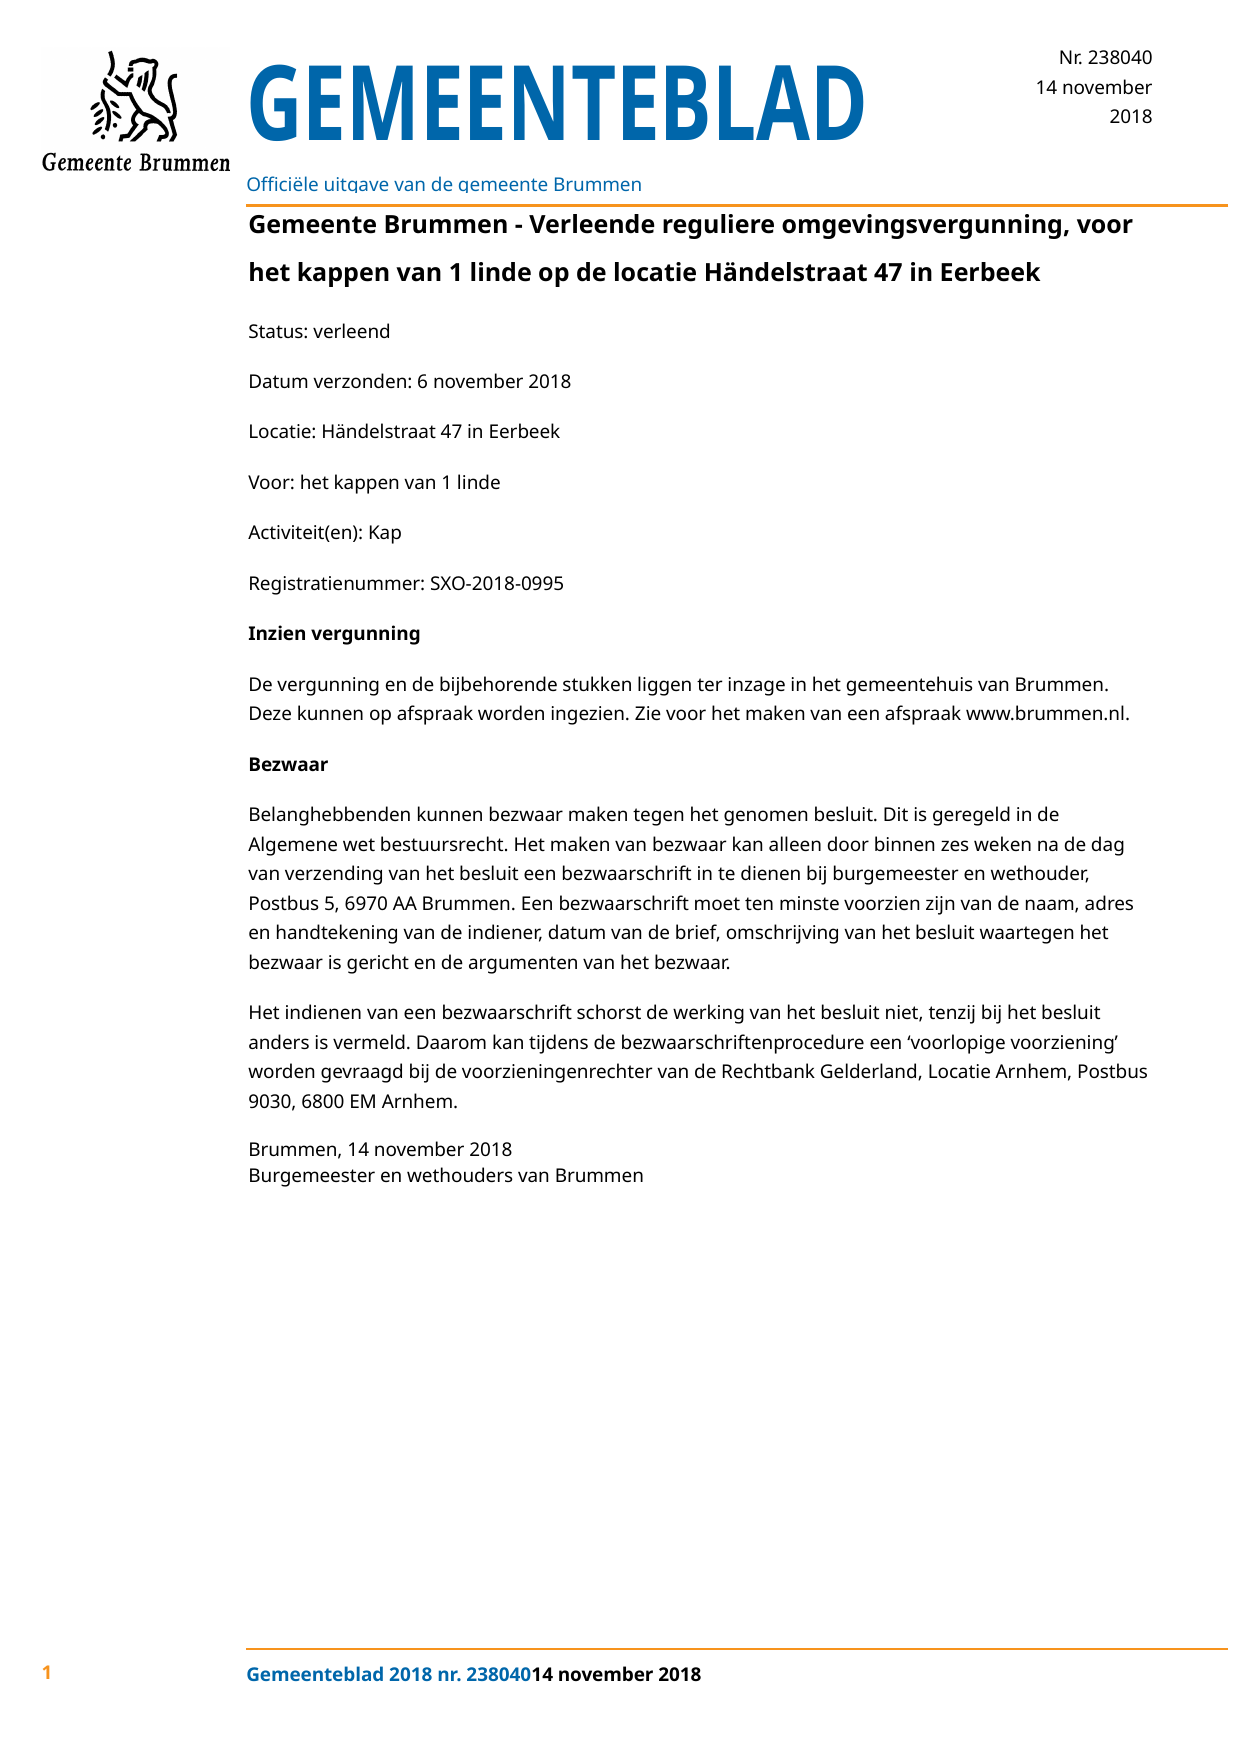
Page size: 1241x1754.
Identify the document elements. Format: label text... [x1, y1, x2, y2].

text Gemeente Brummen - Verleende reguliere omgevingsvergunning, voor het kappen van 1 linde op de locatie Händelstraat 47 in Eerbeek [248, 207, 1152, 288]
text Burgemeester en wethouders van Brummen [248, 1162, 1152, 1188]
text Datum verzonden: 6 november 2018 [248, 368, 1152, 394]
text Activiteit(en): Kap [248, 519, 1152, 545]
text Inzien vergunning [248, 620, 1152, 646]
text De vergunning en de bijbehorende stukken liggen ter inzage in het gemeentehuis van Brummen. Deze kunnen op afspraak worden ingezien. Zie voor het maken van een afspraak www.brummen.nl. [248, 671, 1152, 726]
picture [41, 47, 231, 172]
text Het indienen van een bezwaarschrift schorst de werking van het besluit niet, tenzij bij het besluit anders is vermeld. Daarom kan tijdens de bezwaarschriftenprocedure een ‘voorlopige voorziening’ worden gevraagd bij de voorzieningenrechter van de Rechtbank Gelderland, Locatie Arnhem, Postbus 9030, 6800 EM Arnhem. [248, 999, 1152, 1114]
text Registratienummer: SXO-2018-0995 [248, 570, 1152, 596]
text Locatie: Händelstraat 47 in Eerbeek [248, 419, 1152, 444]
text Belanghebbenden kunnen bezwaar maken tegen het genomen besluit. Dit is geregeld in de Algemene wet bestuursrecht. Het maken van bezwaar kan alleen door binnen zes weken na de dag van verzending van het besluit een bezwaarschrift in te dienen bij burgemeester en wethouder, Postbus 5, 6970 AA Brummen. Een bezwaarschrift moet ten minste voorzien zijn van de naam, adres en handtekening van de indiener, datum van de brief, omschrijving van het besluit waartegen het bezwaar is gericht en de argumenten van het bezwaar. [248, 801, 1152, 975]
text Status: verleend [248, 318, 1152, 344]
text Brummen, 14 november 2018 [248, 1136, 1152, 1162]
text Voor: het kappen van 1 linde [248, 469, 1152, 495]
text Bezwaar [248, 751, 1152, 777]
